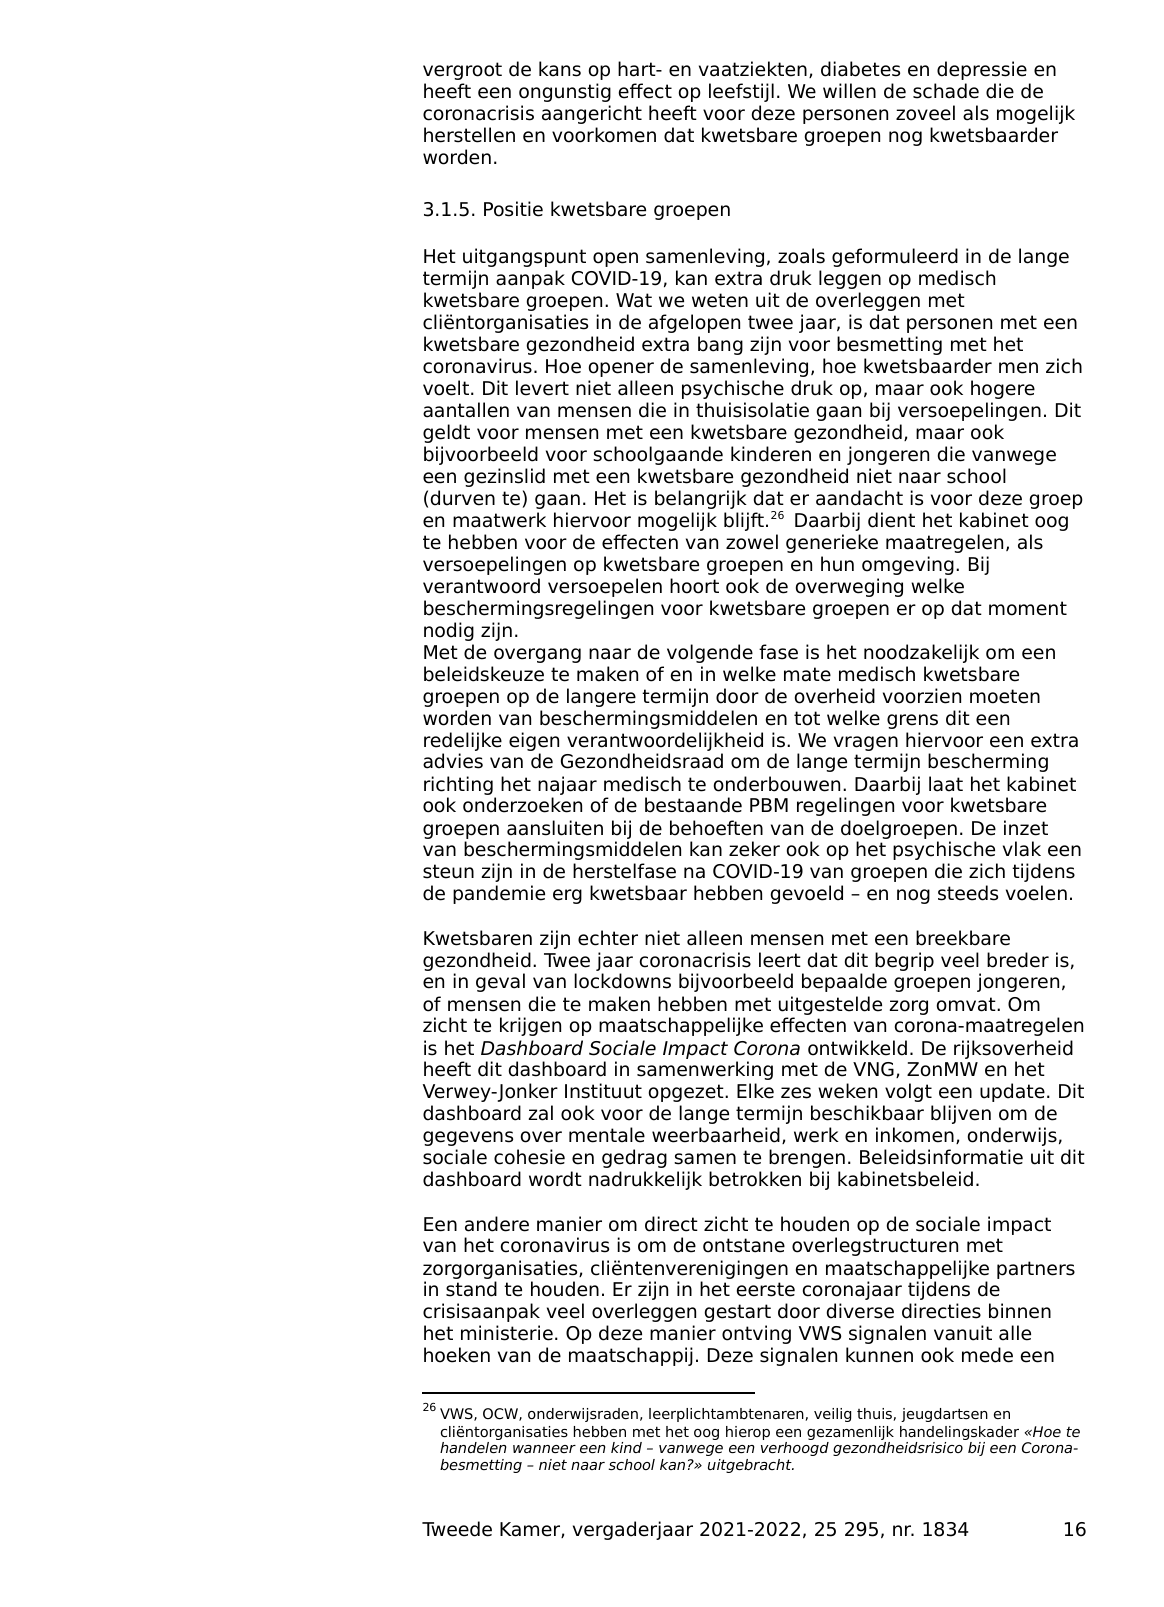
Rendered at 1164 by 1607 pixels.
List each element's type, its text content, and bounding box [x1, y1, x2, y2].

text VWS, OCW, onderwijsraden, leerplichtambtenaren, veilig thuis, jeugdartsen en cliëntorganisaties hebben met het oog hierop een gezamenlijk handelingskader «Hoe te handelen wanneer een kind – vanwege een verhoogd gezondheidsrisico bij een Corona-besmetting – niet naar school kan?» uitgebracht. [422, 1402, 1087, 1474]
subtitle 3.1.5. Positie kwetsbare groepen [422, 199, 1087, 221]
text Met de overgang naar de volgende fase is het noodzakelijk om een beleidskeuze te maken of en in welke mate medisch kwetsbare groepen op de langere termijn door de overheid voorzien moeten worden van beschermingsmiddelen en tot welke grens dit een redelijke eigen verantwoordelijkheid is. We vragen hiervoor een extra advies van de Gezondheidsraad om de lange termijn bescherming richting het najaar medisch te onderbouwen. Daarbij laat het kabinet ook onderzoeken of de bestaande PBM regelingen voor kwetsbare groepen aansluiten bij de behoeften van de doelgroepen. De inzet van beschermingsmiddelen kan zeker ook op het psychische vlak een steun zijn in de herstelfase na COVID-19 van groepen die zich tijdens de pandemie erg kwetsbaar hebben gevoeld – en nog steeds voelen. [422, 642, 1087, 905]
text Kwetsbaren zijn echter niet alleen mensen met een breekbare gezondheid. Twee jaar coronacrisis leert dat dit begrip veel breder is, en in geval van lockdowns bijvoorbeeld bepaalde groepen jongeren, of mensen die te maken hebben met uitgestelde zorg omvat. Om zicht te krijgen op maatschappelijke effecten van corona-maatregelen is het Dashboard Sociale Impact Corona ontwikkeld. De rijksoverheid heeft dit dashboard in samenwerking met de VNG, ZonMW en het Verwey-Jonker Instituut opgezet. Elke zes weken volgt een update. Dit dashboard zal ook voor de lange termijn beschikbaar blijven om de gegevens over mentale weerbaarheid, werk en inkomen, onderwijs, sociale cohesie en gedrag samen te brengen. Beleidsinformatie uit dit dashboard wordt nadrukkelijk betrokken bij kabinetsbeleid. [422, 927, 1087, 1191]
text Een andere manier om direct zicht te houden op de sociale impact van het coronavirus is om de ontstane overlegstructuren met zorgorganisaties, cliëntenverenigingen en maatschappelijke partners in stand te houden. Er zijn in het eerste coronajaar tijdens de crisisaanpak veel overleggen gestart door diverse directies binnen het ministerie. Op deze manier ontving VWS signalen vanuit alle hoeken van de maatschappij. Deze signalen kunnen ook mede een [422, 1213, 1087, 1367]
text vergroot de kans op hart- en vaatziekten, diabetes en depressie en heeft een ongunstig effect op leefstijl. We willen de schade die de coronacrisis aangericht heeft voor deze personen zoveel als mogelijk herstellen en voorkomen dat kwetsbare groepen nog kwetsbaarder worden. [422, 59, 1087, 169]
text Het uitgangspunt open samenleving, zoals geformuleerd in de lange termijn aanpak COVID-19, kan extra druk leggen op medisch kwetsbare groepen. Wat we weten uit de overleggen met cliëntorganisaties in de afgelopen twee jaar, is dat personen met een kwetsbare gezondheid extra bang zijn voor besmetting met het coronavirus. Hoe opener de samenleving, hoe kwetsbaarder men zich voelt. Dit levert niet alleen psychische druk op, maar ook hogere aantallen van mensen die in thuisisolatie gaan bij versoepelingen. Dit geldt voor mensen met een kwetsbare gezondheid, maar ook bijvoorbeeld voor schoolgaande kinderen en jongeren die vanwege een gezinslid met een kwetsbare gezondheid niet naar school (durven te) gaan. Het is belangrijk dat er aandacht is voor deze groep en maatwerk hiervoor mogelijk blijft. Daarbij dient het kabinet oog te hebben voor de effecten van zowel generieke maatregelen, als versoepelingen op kwetsbare groepen en hun omgeving. Bij verantwoord versoepelen hoort ook de overweging welke beschermingsregelingen voor kwetsbare groepen er op dat moment nodig zijn. [422, 246, 1087, 642]
